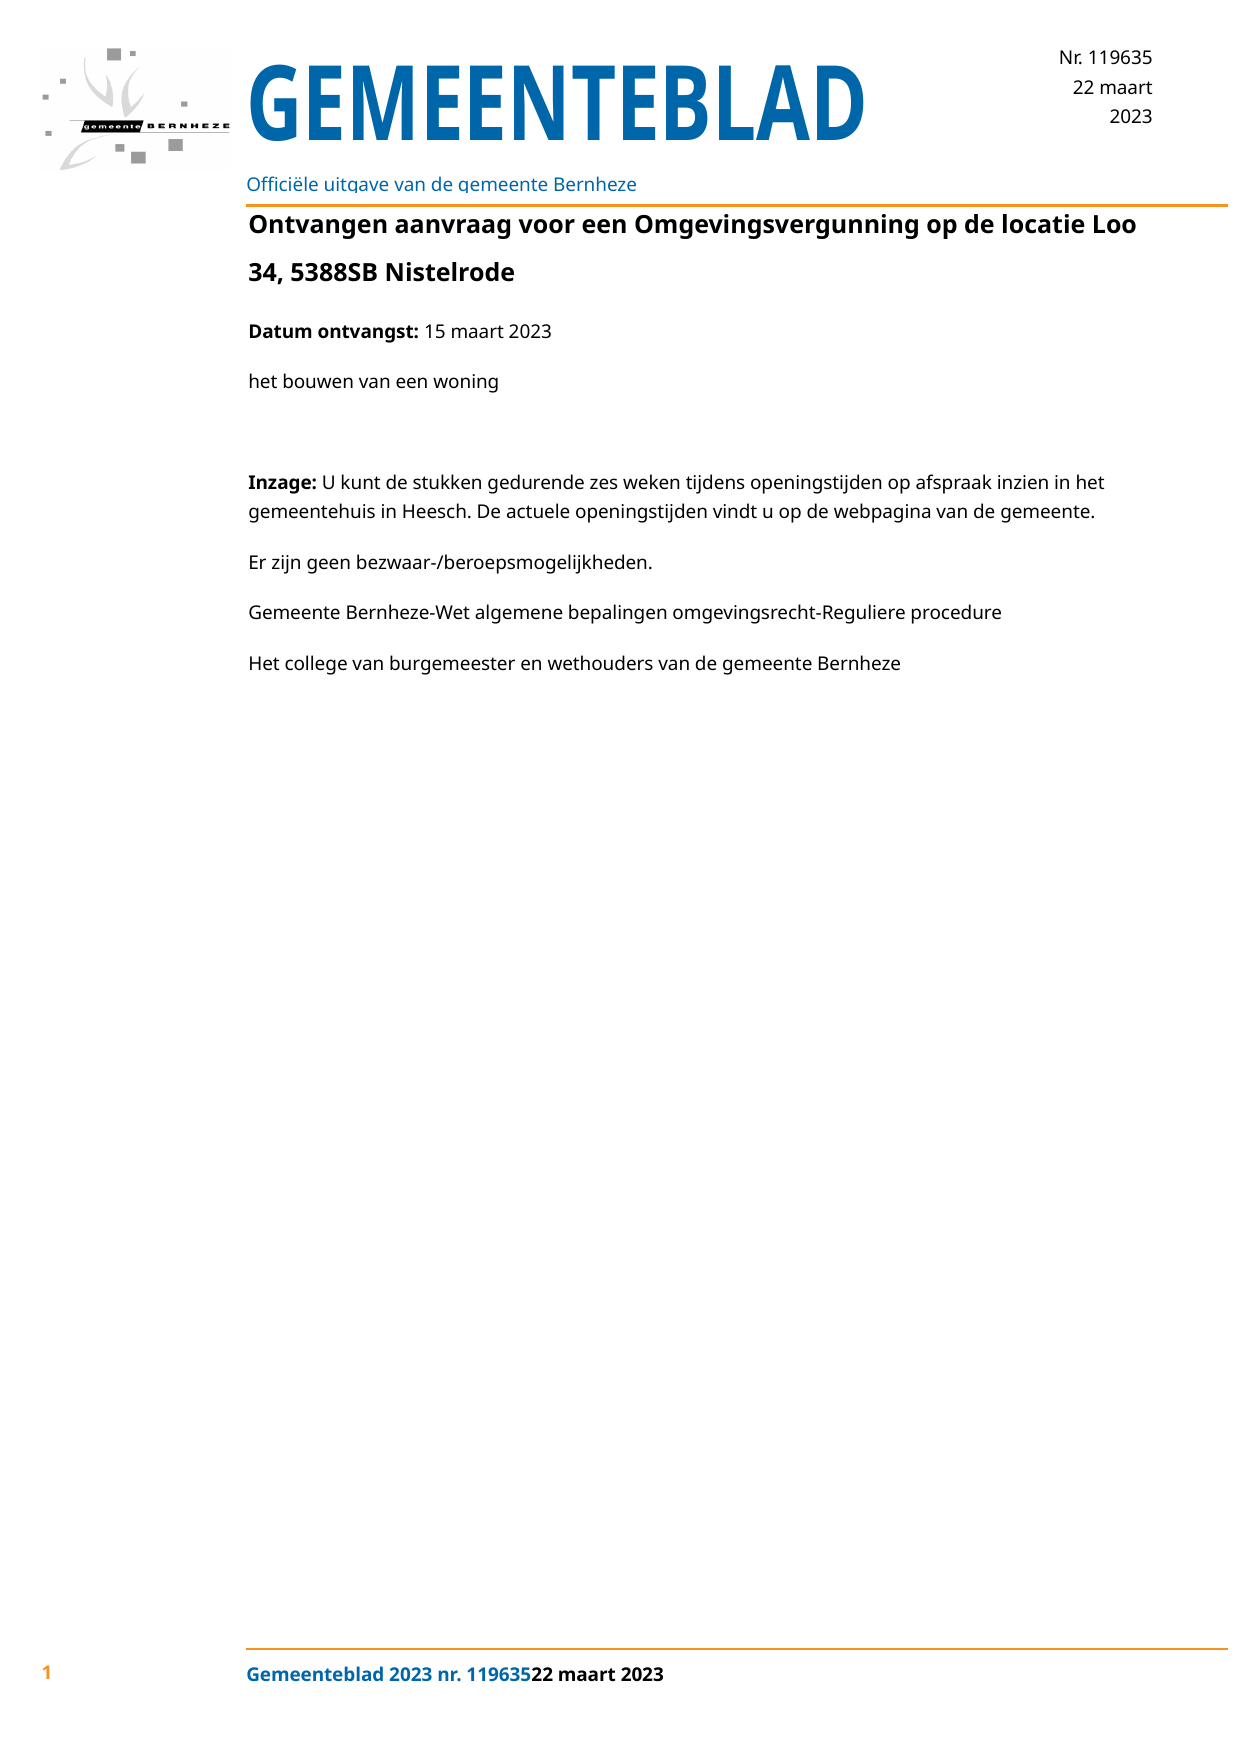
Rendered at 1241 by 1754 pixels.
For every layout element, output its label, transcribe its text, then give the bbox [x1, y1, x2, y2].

text Datum ontvangst: 15 maart 2023 [248, 318, 1152, 344]
text Er zijn geen bezwaar-/beroepsmogelijkheden. [248, 549, 1152, 575]
text Gemeente Bernheze-Wet algemene bepalingen omgevingsrecht-Reguliere procedure [248, 599, 1152, 625]
text Het college van burgemeester en wethouders van de gemeente Bernheze [248, 650, 1152, 676]
text het bouwen van een woning [248, 368, 1152, 394]
picture [41, 47, 231, 172]
text Ontvangen aanvraag voor een Omgevingsvergunning op de locatie Loo 34, 5388SB Nistelrode [248, 207, 1152, 288]
text Inzage: U kunt de stukken gedurende zes weken tijdens openingstijden op afspraak inzien in het gemeentehuis in Heesch. De actuele openingstijden vindt u op de webpagina van de gemeente. [248, 469, 1152, 524]
